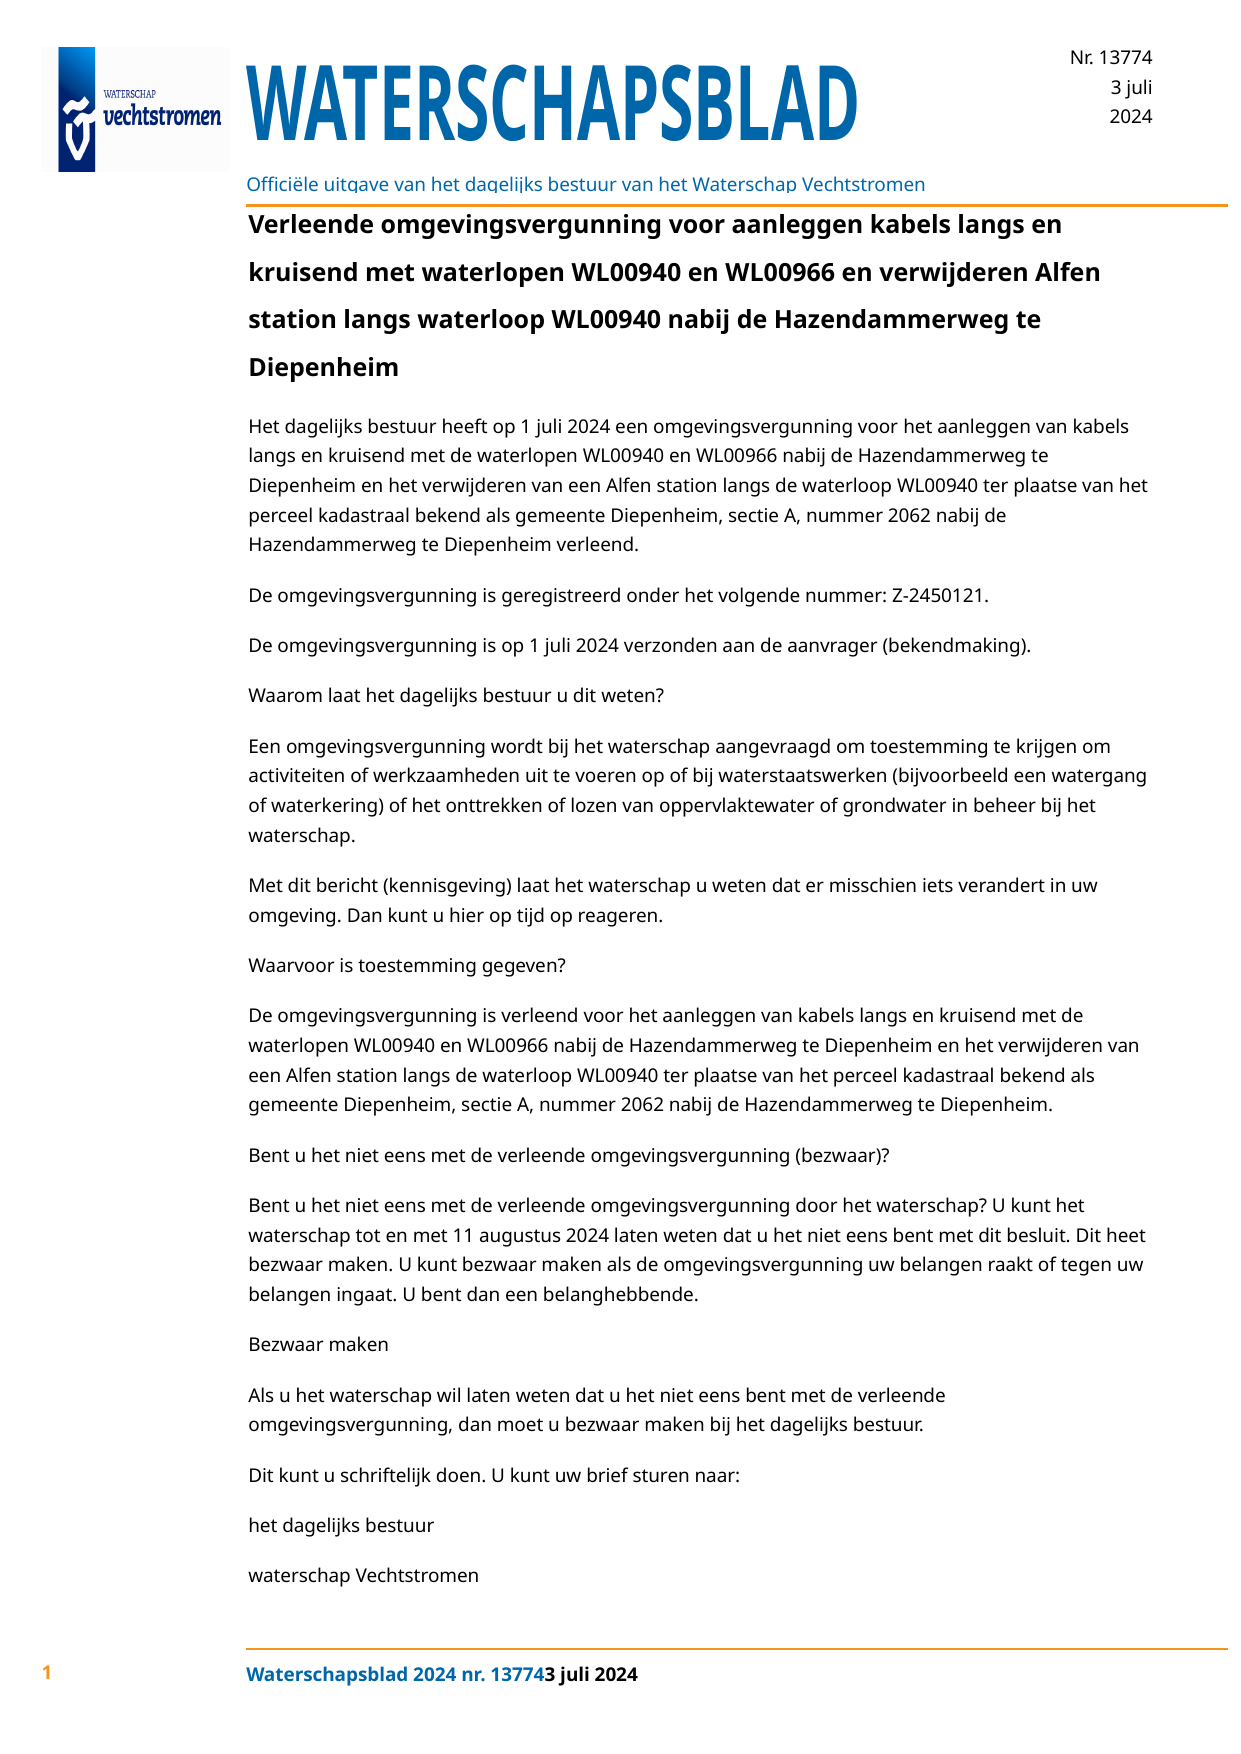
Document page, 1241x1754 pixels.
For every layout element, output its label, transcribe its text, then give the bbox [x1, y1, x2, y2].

text waterschap Vechtstromen [248, 1563, 1152, 1588]
text Als u het waterschap wil laten weten dat u het niet eens bent met de verleende omgevingsvergunning, dan moet u bezwaar maken bij het dagelijks bestuur. [248, 1382, 1152, 1437]
text De omgevingsvergunning is geregistreerd onder het volgende nummer: Z-2450121. [248, 582, 1152, 608]
text Verleende omgevingsvergunning voor aanleggen kabels langs en kruisend met waterlopen WL00940 en WL00966 en verwijderen Alfen station langs waterloop WL00940 nabij de Hazendammerweg te Diepenheim [248, 207, 1152, 384]
text Het dagelijks bestuur heeft op 1 juli 2024 een omgevingsvergunning voor het aanleggen van kabels langs en kruisend met de waterlopen WL00940 en WL00966 nabij de Hazendammerweg te Diepenheim en het verwijderen van een Alfen station langs de waterloop WL00940 ter plaatse van het perceel kadastraal bekend als gemeente Diepenheim, sectie A, nummer 2062 nabij de Hazendammerweg te Diepenheim verleend. [248, 413, 1152, 557]
text De omgevingsvergunning is verleend voor het aanleggen van kabels langs en kruisend met de waterlopen WL00940 en WL00966 nabij de Hazendammerweg te Diepenheim en het verwijderen van een Alfen station langs de waterloop WL00940 ter plaatse van het perceel kadastraal bekend als gemeente Diepenheim, sectie A, nummer 2062 nabij de Hazendammerweg te Diepenheim. [248, 1003, 1152, 1117]
text Bent u het niet eens met de verleende omgevingsvergunning door het waterschap? U kunt het waterschap tot en met 11 augustus 2024 laten weten dat u het niet eens bent met dit besluit. Dit heet bezwaar maken. U kunt bezwaar maken als de omgevingsvergunning uw belangen raakt of tegen uw belangen ingaat. U bent dan een belanghebbende. [248, 1192, 1152, 1307]
picture [41, 47, 231, 172]
text Bezwaar maken [248, 1331, 1152, 1357]
text Waarom laat het dagelijks bestuur u dit weten? [248, 683, 1152, 708]
text het dagelijks bestuur [248, 1512, 1152, 1538]
text Met dit bericht (kennisgeving) laat het waterschap u weten dat er misschien iets verandert in uw omgeving. Dan kunt u hier op tijd op reageren. [248, 872, 1152, 928]
text Dit kunt u schriftelijk doen. U kunt uw brief sturen naar: [248, 1462, 1152, 1488]
text Waarvoor is toestemming gegeven? [248, 952, 1152, 978]
text De omgevingsvergunning is op 1 juli 2024 verzonden aan de aanvrager (bekendmaking). [248, 632, 1152, 658]
text Een omgevingsvergunning wordt bij het waterschap aangevraagd om toestemming te krijgen om activiteiten of werkzaamheden uit te voeren op of bij waterstaatswerken (bijvoorbeeld een watergang of waterkering) of het onttrekken of lozen van oppervlaktewater of grondwater in beheer bij het waterschap. [248, 733, 1152, 848]
text Bent u het niet eens met de verleende omgevingsvergunning (bezwaar)? [248, 1142, 1152, 1168]
